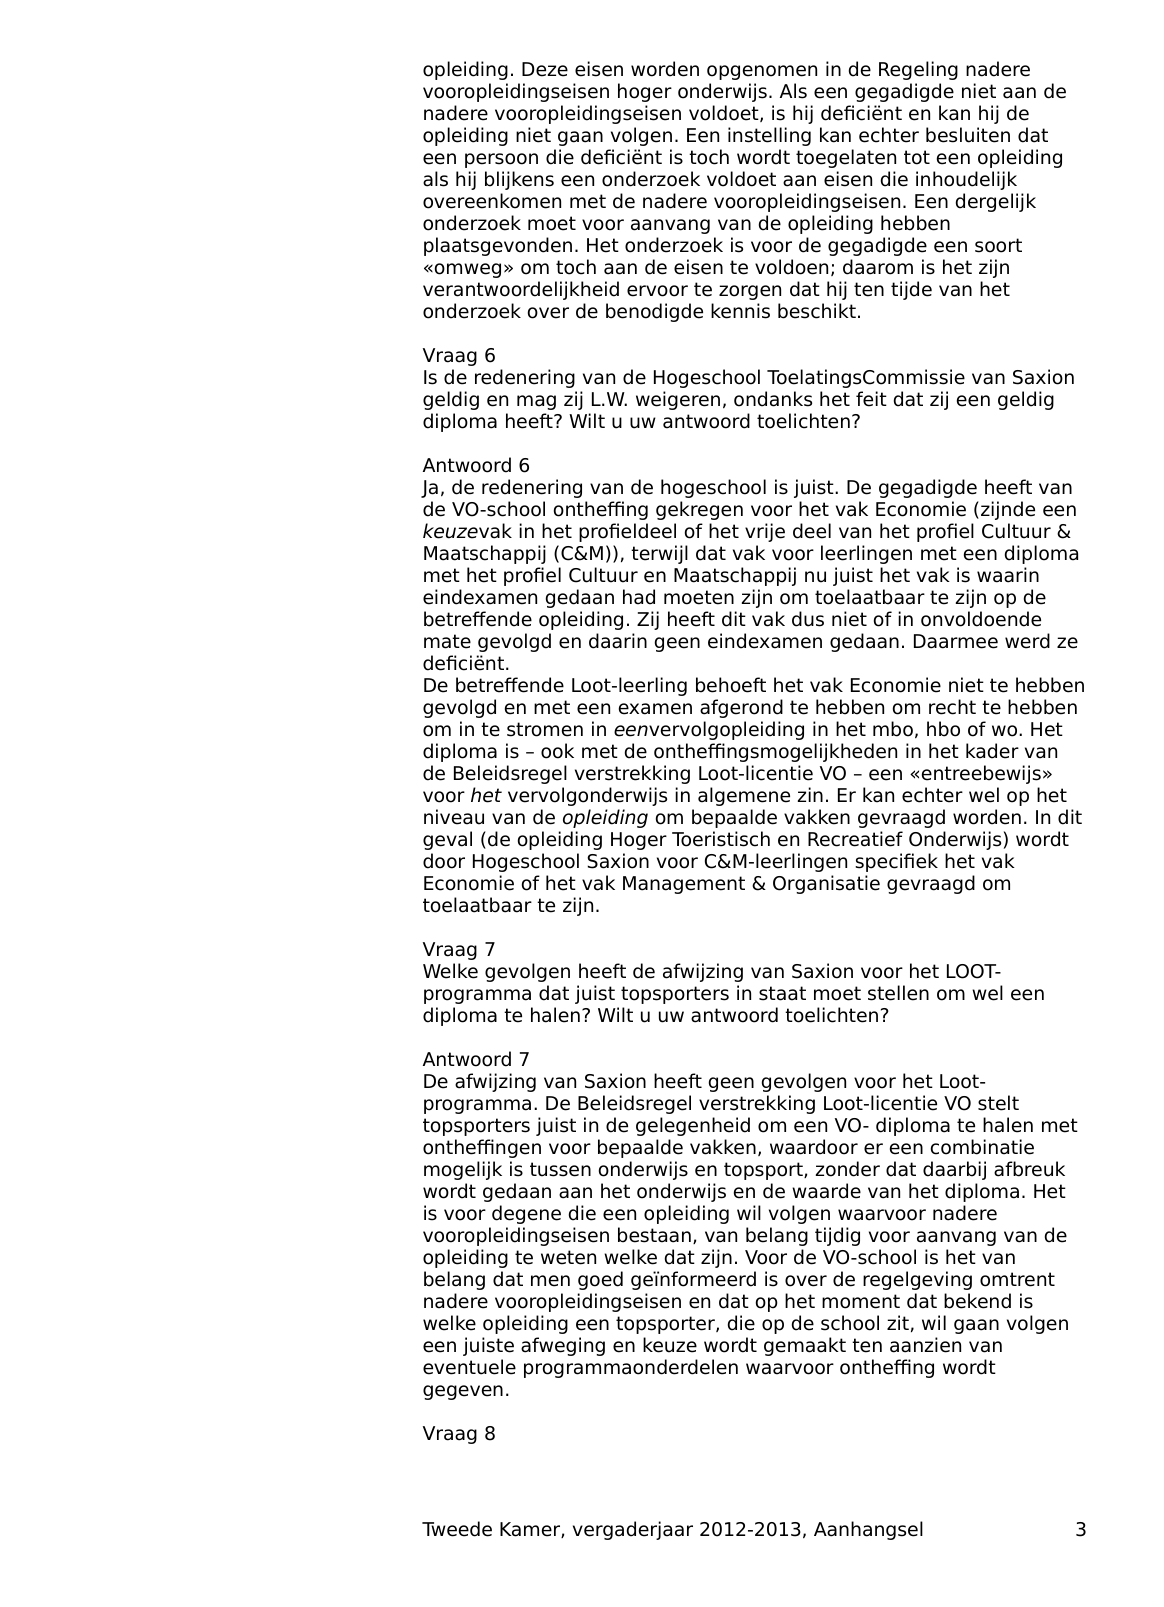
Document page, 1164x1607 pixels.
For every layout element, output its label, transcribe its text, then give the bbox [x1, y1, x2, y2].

text Is de redenering van de Hogeschool ToelatingsCommissie van Saxion geldig en mag zij L.W. weigeren, ondanks het feit dat zij een geldig diploma heeft? Wilt u uw antwoord toelichten? [422, 367, 1087, 433]
text Antwoord 7 [422, 1049, 1087, 1071]
text Vraag 6 [422, 345, 1087, 367]
text De betreffende Loot-leerling behoeft het vak Economie niet te hebben gevolgd en met een examen afgerond te hebben om recht te hebben om in te stromen in eenvervolgopleiding in het mbo, hbo of wo. Het diploma is – ook met de ontheffingsmogelijkheden in het kader van de Beleidsregel verstrekking Loot-licentie VO – een «entreebewijs» voor het vervolgonderwijs in algemene zin. Er kan echter wel op het niveau van de opleiding om bepaalde vakken gevraagd worden. In dit geval (de opleiding Hoger Toeristisch en Recreatief Onderwijs) wordt door Hogeschool Saxion voor C&M-leerlingen specifiek het vak Economie of het vak Management & Organisatie gevraagd om toelaatbaar te zijn. [422, 675, 1087, 917]
text Welke gevolgen heeft de afwijzing van Saxion voor het LOOT-programma dat juist topsporters in staat moet stellen om wel een diploma te halen? Wilt u uw antwoord toelichten? [422, 961, 1087, 1027]
text De afwijzing van Saxion heeft geen gevolgen voor het Loot-programma. De Beleidsregel verstrekking Loot-licentie VO stelt topsporters juist in de gelegenheid om een VO- diploma te halen met ontheffingen voor bepaalde vakken, waardoor er een combinatie mogelijk is tussen onderwijs en topsport, zonder dat daarbij afbreuk wordt gedaan aan het onderwijs en de waarde van het diploma. Het is voor degene die een opleiding wil volgen waarvoor nadere vooropleidingseisen bestaan, van belang tijdig voor aanvang van de opleiding te weten welke dat zijn. Voor de VO-school is het van belang dat men goed geïnformeerd is over de regelgeving omtrent nadere vooropleidingseisen en dat op het moment dat bekend is welke opleiding een topsporter, die op de school zit, wil gaan volgen een juiste afweging en keuze wordt gemaakt ten aanzien van eventuele programmaonderdelen waarvoor ontheffing wordt gegeven. [422, 1071, 1087, 1401]
text Vraag 7 [422, 939, 1087, 961]
text opleiding. Deze eisen worden opgenomen in de Regeling nadere vooropleidingseisen hoger onderwijs. Als een gegadigde niet aan de nadere vooropleidingseisen voldoet, is hij deficiënt en kan hij de opleiding niet gaan volgen. Een instelling kan echter besluiten dat een persoon die deficiënt is toch wordt toegelaten tot een opleiding als hij blijkens een onderzoek voldoet aan eisen die inhoudelijk overeenkomen met de nadere vooropleidingseisen. Een dergelijk onderzoek moet voor aanvang van de opleiding hebben plaatsgevonden. Het onderzoek is voor de gegadigde een soort «omweg» om toch aan de eisen te voldoen; daarom is het zijn verantwoordelijkheid ervoor te zorgen dat hij ten tijde van het onderzoek over de benodigde kennis beschikt. [422, 59, 1087, 323]
text Vraag 8 [422, 1423, 1087, 1445]
text Ja, de redenering van de hogeschool is juist. De gegadigde heeft van de VO-school ontheffing gekregen voor het vak Economie (zijnde een keuzevak in het profieldeel of het vrije deel van het profiel Cultuur & Maatschappij (C&M)), terwijl dat vak voor leerlingen met een diploma met het profiel Cultuur en Maatschappij nu juist het vak is waarin eindexamen gedaan had moeten zijn om toelaatbaar te zijn op de betreffende opleiding. Zij heeft dit vak dus niet of in onvoldoende mate gevolgd en daarin geen eindexamen gedaan. Daarmee werd ze deficiënt. [422, 477, 1087, 675]
text Antwoord 6 [422, 455, 1087, 477]
